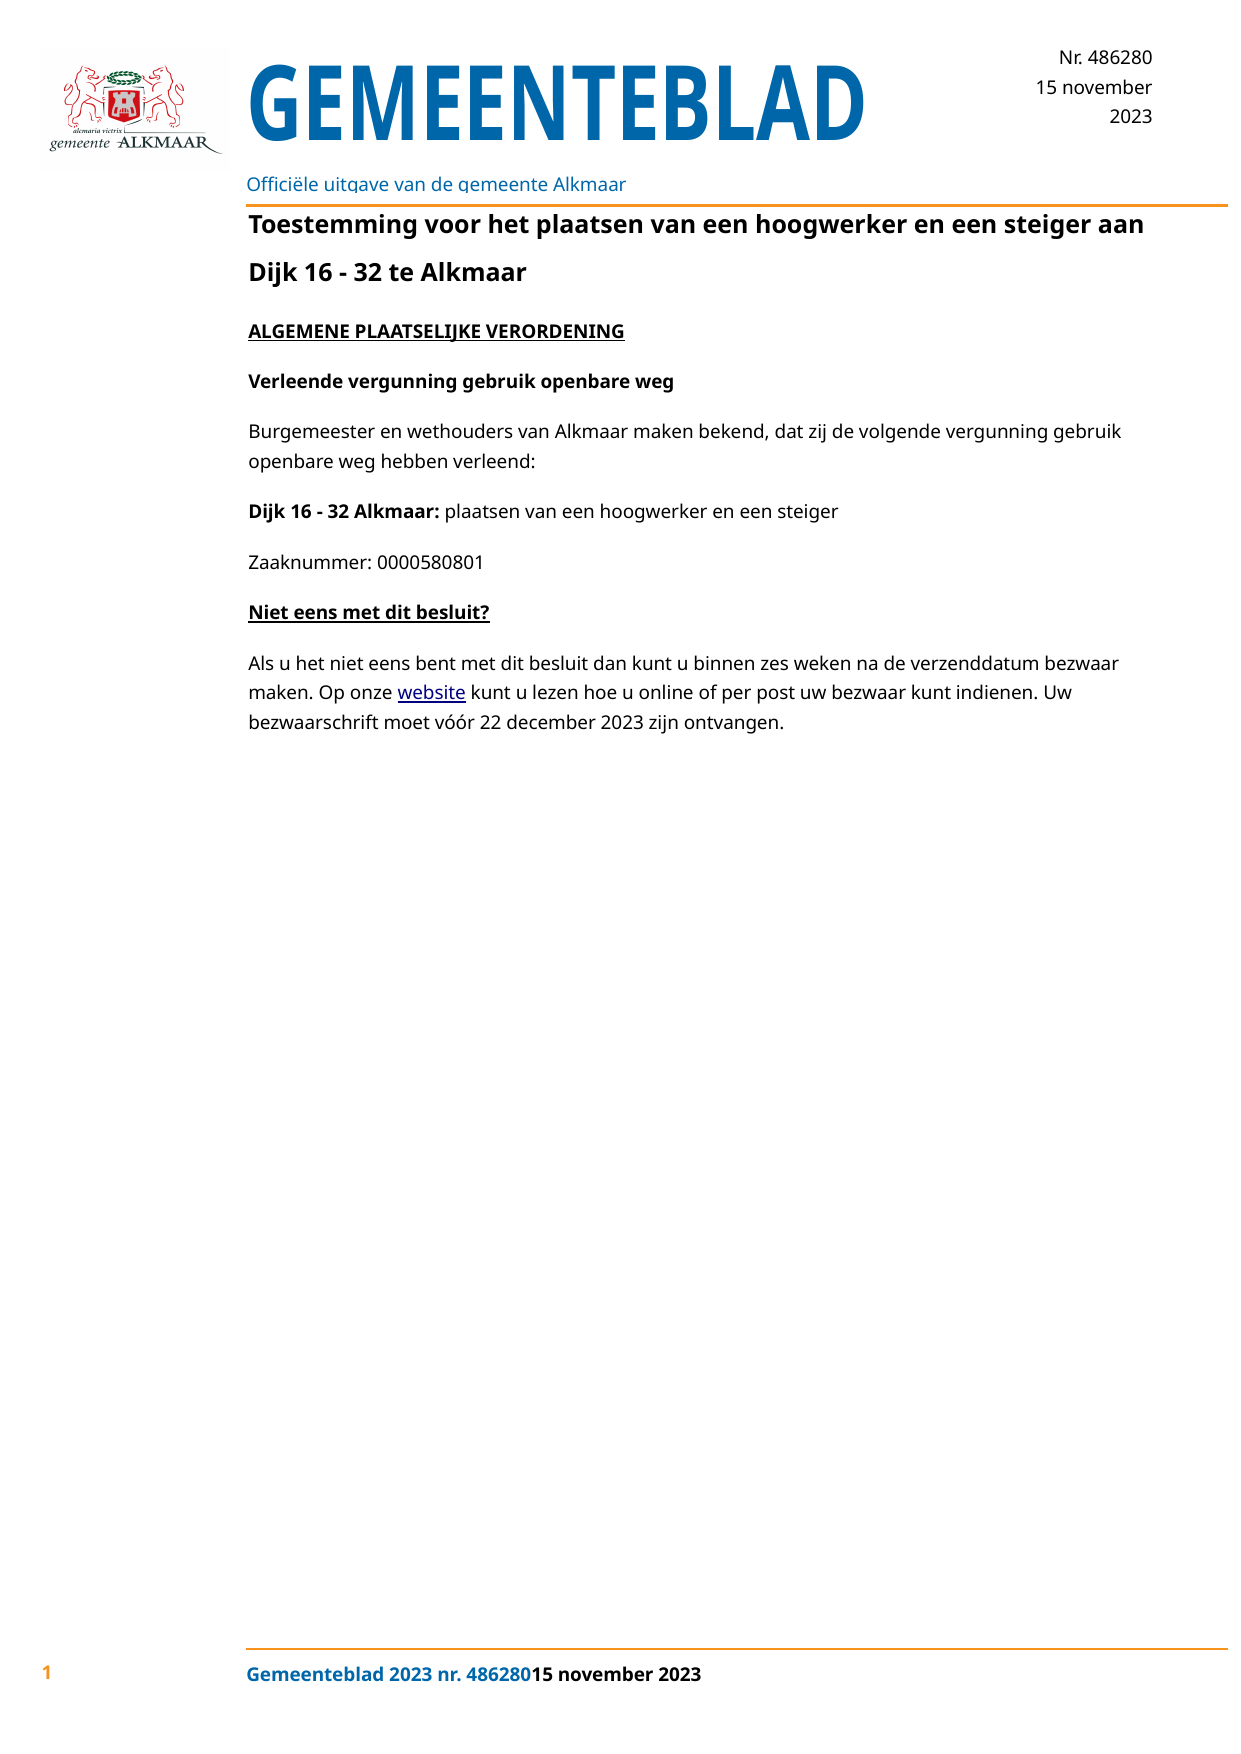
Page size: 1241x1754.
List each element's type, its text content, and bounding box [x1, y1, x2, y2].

text Verleende vergunning gebruik openbare weg [248, 368, 1152, 394]
text Als u het niet eens bent met dit besluit dan kunt u binnen zes weken na de verzenddatum bezwaar maken. Op onze website kunt u lezen hoe u online of per post uw bezwaar kunt indienen. Uw bezwaarschrift moet vóór 22 december 2023 zijn ontvangen. [248, 650, 1152, 735]
text Dijk 16 - 32 Alkmaar: plaatsen van een hoogwerker en een steiger [248, 499, 1152, 524]
text ALGEMENE PLAATSELIJKE VERORDENING [248, 318, 1152, 344]
text Niet eens met dit besluit? [248, 599, 1152, 625]
text Burgemeester en wethouders van Alkmaar maken bekend, dat zij de volgende vergunning gebruik openbare weg hebben verleend: [248, 419, 1152, 474]
text Toestemming voor het plaatsen van een hoogwerker en een steiger aan Dijk 16 - 32 te Alkmaar [248, 207, 1152, 288]
picture [41, 47, 231, 172]
text Zaaknummer: 0000580801 [248, 549, 1152, 575]
